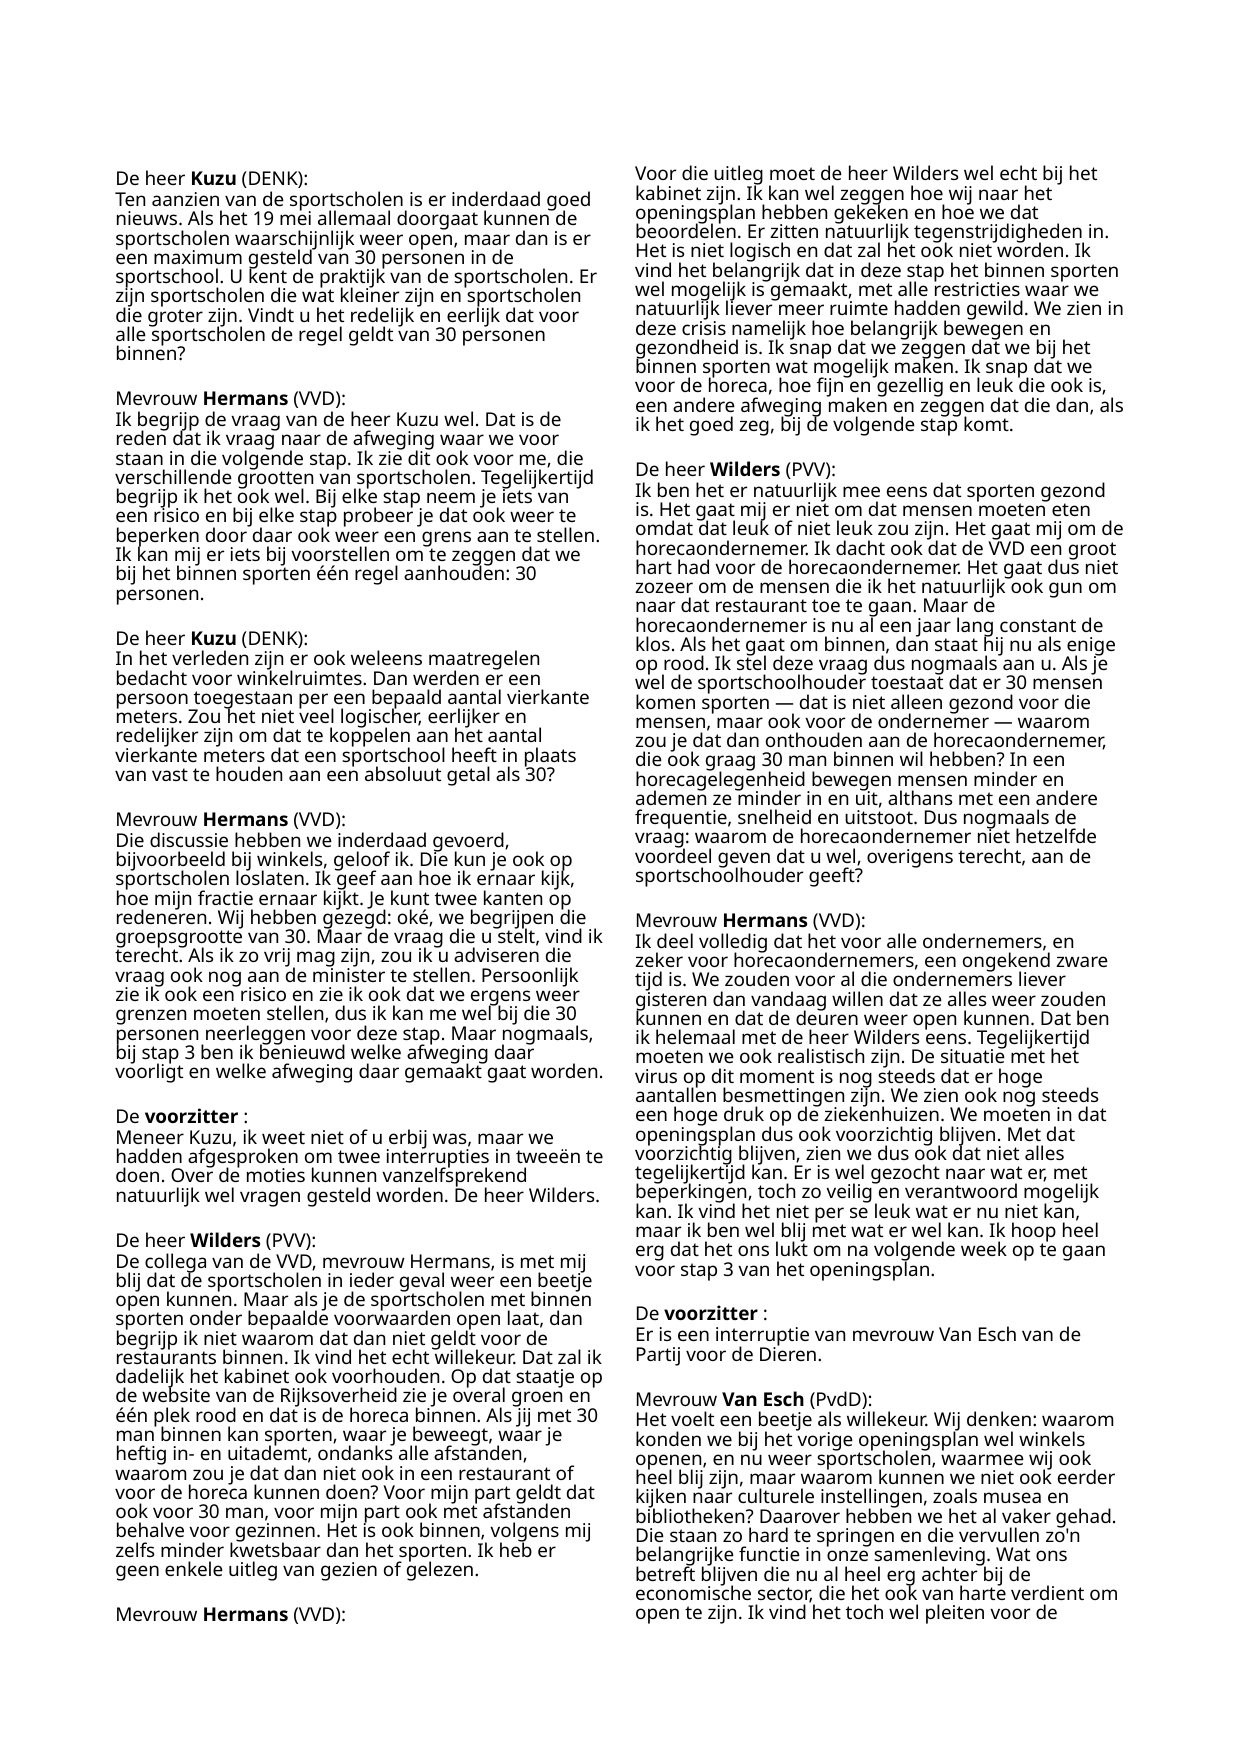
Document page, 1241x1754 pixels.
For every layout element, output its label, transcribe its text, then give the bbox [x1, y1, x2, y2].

text Er is een interruptie van mevrouw Van Esch van de Partij voor de Dieren. [635, 1326, 1125, 1365]
text Ik begrijp de vraag van de heer Kuzu wel. Dat is de reden dat ik vraag naar de afweging waar we voor staan in die volgende stap. Ik zie dit ook voor me, die verschillende grootten van sportscholen. Tegelijkertijd begrijp ik het ook wel. Bij elke stap neem je iets van een risico en bij elke stap probeer je dat ook weer te beperken door daar ook weer een grens aan te stellen. Ik kan mij er iets bij voorstellen om te zeggen dat we bij het binnen sporten één regel aanhouden: 30 personen. [115, 411, 605, 604]
text Ik deel volledig dat het voor alle ondernemers, en zeker voor horecaondernemers, een ongekend zware tijd is. We zouden voor al die ondernemers liever gisteren dan vandaag willen dat ze alles weer zouden kunnen en dat de deuren weer open kunnen. Dat ben ik helemaal met de heer Wilders eens. Tegelijkertijd moeten we ook realistisch zijn. De situatie met het virus op dit moment is nog steeds dat er hoge aantallen besmettingen zijn. We zien ook nog steeds een hoge druk op de ziekenhuizen. We moeten in dat openingsplan dus ook voorzichtig blijven. Met dat voorzichtig blijven, zien we dus ook dat niet alles tegelijkertijd kan. Er is wel gezocht naar wat er, met beperkingen, toch zo veilig en verantwoord mogelijk kan. Ik vind het niet per se leuk wat er nu niet kan, maar ik ben wel blij met wat er wel kan. Ik hoop heel erg dat het ons lukt om na volgende week op te gaan voor stap 3 van het openingsplan. [635, 933, 1125, 1280]
text Mevrouw Hermans (VVD): [115, 1601, 605, 1627]
text Ten aanzien van de sportscholen is er inderdaad goed nieuws. Als het 19 mei allemaal doorgaat kunnen de sportscholen waarschijnlijk weer open, maar dan is er een maximum gesteld van 30 personen in de sportschool. U kent de praktijk van de sportscholen. Er zijn sportscholen die wat kleiner zijn en sportscholen die groter zijn. Vindt u het redelijk en eerlijk dat voor alle sportscholen de regel geldt van 30 personen binnen? [115, 191, 605, 364]
text De voorzitter : [115, 1103, 605, 1129]
text Voor die uitleg moet de heer Wilders wel echt bij het kabinet zijn. Ik kan wel zeggen hoe wij naar het openingsplan hebben gekeken en hoe we dat beoordelen. Er zitten natuurlijk tegenstrijdigheden in. Het is niet logisch en dat zal het ook niet worden. Ik vind het belangrijk dat in deze stap het binnen sporten wel mogelijk is gemaakt, met alle restricties waar we natuurlijk liever meer ruimte hadden gewild. We zien in deze crisis namelijk hoe belangrijk bewegen en gezondheid is. Ik snap dat we zeggen dat we bij het binnen sporten wat mogelijk maken. Ik snap dat we voor de horeca, hoe fijn en gezellig en leuk die ook is, een andere afweging maken en zeggen dat die dan, als ik het goed zeg, bij de volgende stap komt. [635, 165, 1125, 435]
text De heer Kuzu (DENK): [115, 625, 605, 650]
text Mevrouw Hermans (VVD): [115, 385, 605, 411]
text In het verleden zijn er ook weleens maatregelen bedacht voor winkelruimtes. Dan werden er een persoon toegestaan per een bepaald aantal vierkante meters. Zou het niet veel logischer, eerlijker en redelijker zijn om dat te koppelen aan het aantal vierkante meters dat een sportschool heeft in plaats van vast te houden aan een absoluut getal als 30? [115, 650, 605, 785]
text De heer Wilders (PVV): [635, 456, 1125, 482]
text Mevrouw Hermans (VVD): [635, 907, 1125, 933]
text De collega van de VVD, mevrouw Hermans, is met mij blij dat de sportscholen in ieder geval weer een beetje open kunnen. Maar als je de sportscholen met binnen sporten onder bepaalde voorwaarden open laat, dan begrijp ik niet waarom dat dan niet geldt voor de restaurants binnen. Ik vind het echt willekeur. Dat zal ik dadelijk het kabinet ook voorhouden. Op dat staatje op de website van de Rijksoverheid zie je overal groen en één plek rood en dat is de horeca binnen. Als jij met 30 man binnen kan sporten, waar je beweegt, waar je heftig in- en uitademt, ondanks alle afstanden, waarom zou je dat dan niet ook in een restaurant of voor de horeca kunnen doen? Voor mijn part geldt dat ook voor 30 man, voor mijn part ook met afstanden behalve voor gezinnen. Het is ook binnen, volgens mij zelfs minder kwetsbaar dan het sporten. Ik heb er geen enkele uitleg van gezien of gelezen. [115, 1253, 605, 1580]
text De heer Wilders (PVV): [115, 1227, 605, 1253]
text Die discussie hebben we inderdaad gevoerd, bijvoorbeeld bij winkels, geloof ik. Die kun je ook op sportscholen loslaten. Ik geef aan hoe ik ernaar kijk, hoe mijn fractie ernaar kijkt. Je kunt twee kanten op redeneren. Wij hebben gezegd: oké, we begrijpen die groepsgrootte van 30. Maar de vraag die u stelt, vind ik terecht. Als ik zo vrij mag zijn, zou ik u adviseren die vraag ook nog aan de minister te stellen. Persoonlijk zie ik ook een risico en zie ik ook dat we ergens weer grenzen moeten stellen, dus ik kan me wel bij die 30 personen neerleggen voor deze stap. Maar nogmaals, bij stap 3 ben ik benieuwd welke afweging daar voorligt en welke afweging daar gemaakt gaat worden. [115, 832, 605, 1082]
text Het voelt een beetje als willekeur. Wij denken: waarom konden we bij het vorige openingsplan wel winkels openen, en nu weer sportscholen, waarmee wij ook heel blij zijn, maar waarom kunnen we niet ook eerder kijken naar culturele instellingen, zoals musea en bibliotheken? Daarover hebben we het al vaker gehad. Die staan zo hard te springen en die vervullen zo'n belangrijke functie in onze samenleving. Wat ons betreft blijven die nu al heel erg achter bij de economische sector, die het ook van harte verdient om open te zijn. Ik vind het toch wel pleiten voor de [635, 1411, 1125, 1623]
text Mevrouw Hermans (VVD): [115, 806, 605, 832]
text Meneer Kuzu, ik weet niet of u erbij was, maar we hadden afgesproken om twee interrupties in tweeën te doen. Over de moties kunnen vanzelfsprekend natuurlijk wel vragen gesteld worden. De heer Wilders. [115, 1129, 605, 1206]
text Mevrouw Van Esch (PvdD): [635, 1386, 1125, 1411]
text De voorzitter : [635, 1301, 1125, 1326]
text De heer Kuzu (DENK): [115, 165, 605, 191]
text Ik ben het er natuurlijk mee eens dat sporten gezond is. Het gaat mij er niet om dat mensen moeten eten omdat dat leuk of niet leuk zou zijn. Het gaat mij om de horecaondernemer. Ik dacht ook dat de VVD een groot hart had voor de horecaondernemer. Het gaat dus niet zozeer om de mensen die ik het natuurlijk ook gun om naar dat restaurant toe te gaan. Maar de horecaondernemer is nu al een jaar lang constant de klos. Als het gaat om binnen, dan staat hij nu als enige op rood. Ik stel deze vraag dus nogmaals aan u. Als je wel de sportschoolhouder toestaat dat er 30 mensen komen sporten — dat is niet alleen gezond voor die mensen, maar ook voor de ondernemer — waarom zou je dat dan onthouden aan de horecaondernemer, die ook graag 30 man binnen wil hebben? In een horecagelegenheid bewegen mensen minder en ademen ze minder in en uit, althans met een andere frequentie, snelheid en uitstoot. Dus nogmaals de vraag: waarom de horecaondernemer niet hetzelfde voordeel geven dat u wel, overigens terecht, aan de sportschoolhouder geeft? [635, 482, 1125, 886]
